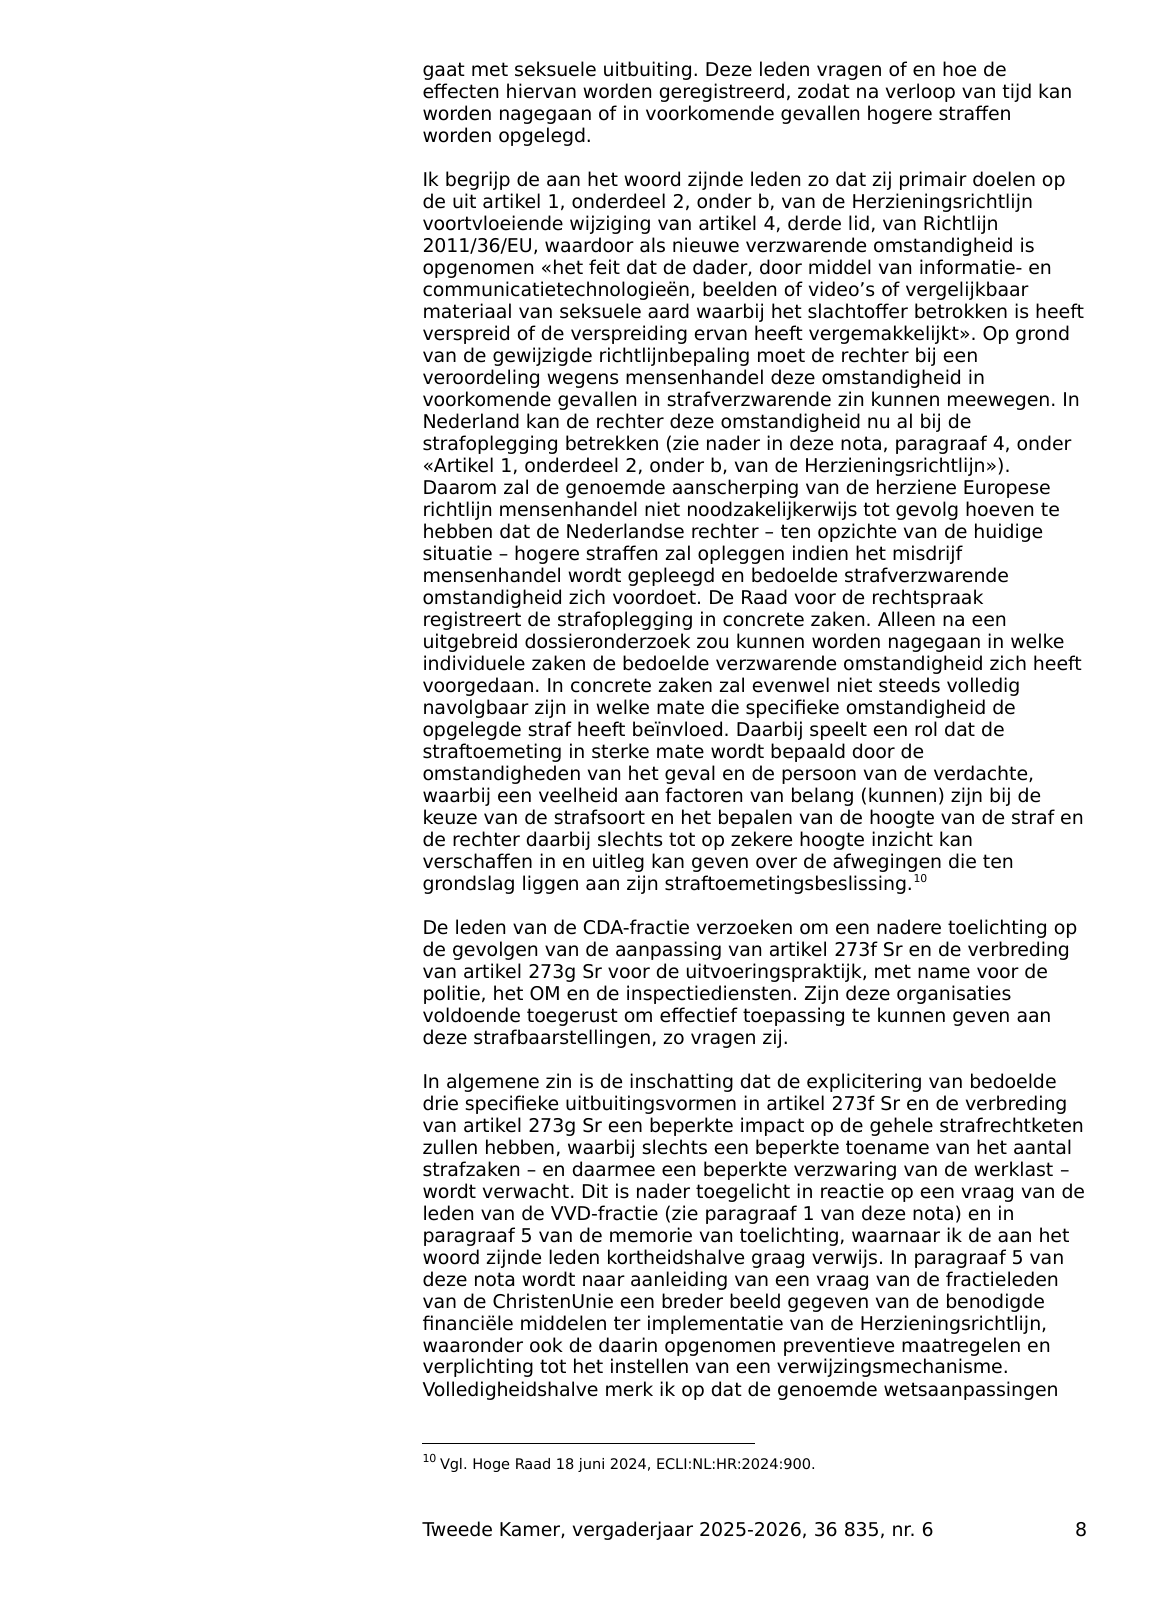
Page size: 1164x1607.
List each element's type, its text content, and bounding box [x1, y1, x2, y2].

text gaat met seksuele uitbuiting. Deze leden vragen of en hoe de effecten hiervan worden geregistreerd, zodat na verloop van tijd kan worden nagegaan of in voorkomende gevallen hogere straffen worden opgelegd. [422, 59, 1087, 147]
text Vgl. Hoge Raad 18 juni 2024, ECLI:NL:HR:2024:900. [422, 1452, 1087, 1474]
text De leden van de CDA-fractie verzoeken om een nadere toelichting op de gevolgen van de aanpassing van artikel 273f Sr en de verbreding van artikel 273g Sr voor de uitvoeringspraktijk, met name voor de politie, het OM en de inspectiediensten. Zijn deze organisaties voldoende toegerust om effectief toepassing te kunnen geven aan deze strafbaarstellingen, zo vragen zij. [422, 917, 1087, 1048]
text Ik begrijp de aan het woord zijnde leden zo dat zij primair doelen op de uit artikel 1, onderdeel 2, onder b, van de Herzieningsrichtlijn voortvloeiende wijziging van artikel 4, derde lid, van Richtlijn 2011/36/EU, waardoor als nieuwe verzwarende omstandigheid is opgenomen «het feit dat de dader, door middel van informatie- en communicatietechnologieën, beelden of video’s of vergelijkbaar materiaal van seksuele aard waarbij het slachtoffer betrokken is heeft verspreid of de verspreiding ervan heeft vergemakkelijkt». Op grond van de gewijzigde richtlijnbepaling moet de rechter bij een veroordeling wegens mensenhandel deze omstandigheid in voorkomende gevallen in strafverzwarende zin kunnen meewegen. In Nederland kan de rechter deze omstandigheid nu al bij de strafoplegging betrekken (zie nader in deze nota, paragraaf 4, onder «Artikel 1, onderdeel 2, onder b, van de Herzieningsrichtlijn»). Daarom zal de genoemde aanscherping van de herziene Europese richtlijn mensenhandel niet noodzakelijkerwijs tot gevolg hoeven te hebben dat de Nederlandse rechter – ten opzichte van de huidige situatie – hogere straffen zal opleggen indien het misdrijf mensenhandel wordt gepleegd en bedoelde strafverzwarende omstandigheid zich voordoet. De Raad voor de rechtspraak registreert de strafoplegging in concrete zaken. Alleen na een uitgebreid dossieronderzoek zou kunnen worden nagegaan in welke individuele zaken de bedoelde verzwarende omstandigheid zich heeft voorgedaan. In concrete zaken zal evenwel niet steeds volledig navolgbaar zijn in welke mate die specifieke omstandigheid de opgelegde straf heeft beïnvloed. Daarbij speelt een rol dat de straftoemeting in sterke mate wordt bepaald door de omstandigheden van het geval en de persoon van de verdachte, waarbij een veelheid aan factoren van belang (kunnen) zijn bij de keuze van de strafsoort en het bepalen van de hoogte van de straf en de rechter daarbij slechts tot op zekere hoogte inzicht kan verschaffen in en uitleg kan geven over de afwegingen die ten grondslag liggen aan zijn straftoemetingsbeslissing. [422, 169, 1087, 894]
text In algemene zin is de inschatting dat de explicitering van bedoelde drie specifieke uitbuitingsvormen in artikel 273f Sr en de verbreding van artikel 273g Sr een beperkte impact op de gehele strafrechtketen zullen hebben, waarbij slechts een beperkte toename van het aantal strafzaken – en daarmee een beperkte verzwaring van de werklast – wordt verwacht. Dit is nader toegelicht in reactie op een vraag van de leden van de VVD-fractie (zie paragraaf 1 van deze nota) en in paragraaf 5 van de memorie van toelichting, waarnaar ik de aan het woord zijnde leden kortheidshalve graag verwijs. In paragraaf 5 van deze nota wordt naar aanleiding van een vraag van de fractieleden van de ChristenUnie een breder beeld gegeven van de benodigde financiële middelen ter implementatie van de Herzieningsrichtlijn, waaronder ook de daarin opgenomen preventieve maatregelen en verplichting tot het instellen van een verwijzingsmechanisme. Volledigheidshalve merk ik op dat de genoemde wetsaanpassingen [422, 1071, 1087, 1400]
